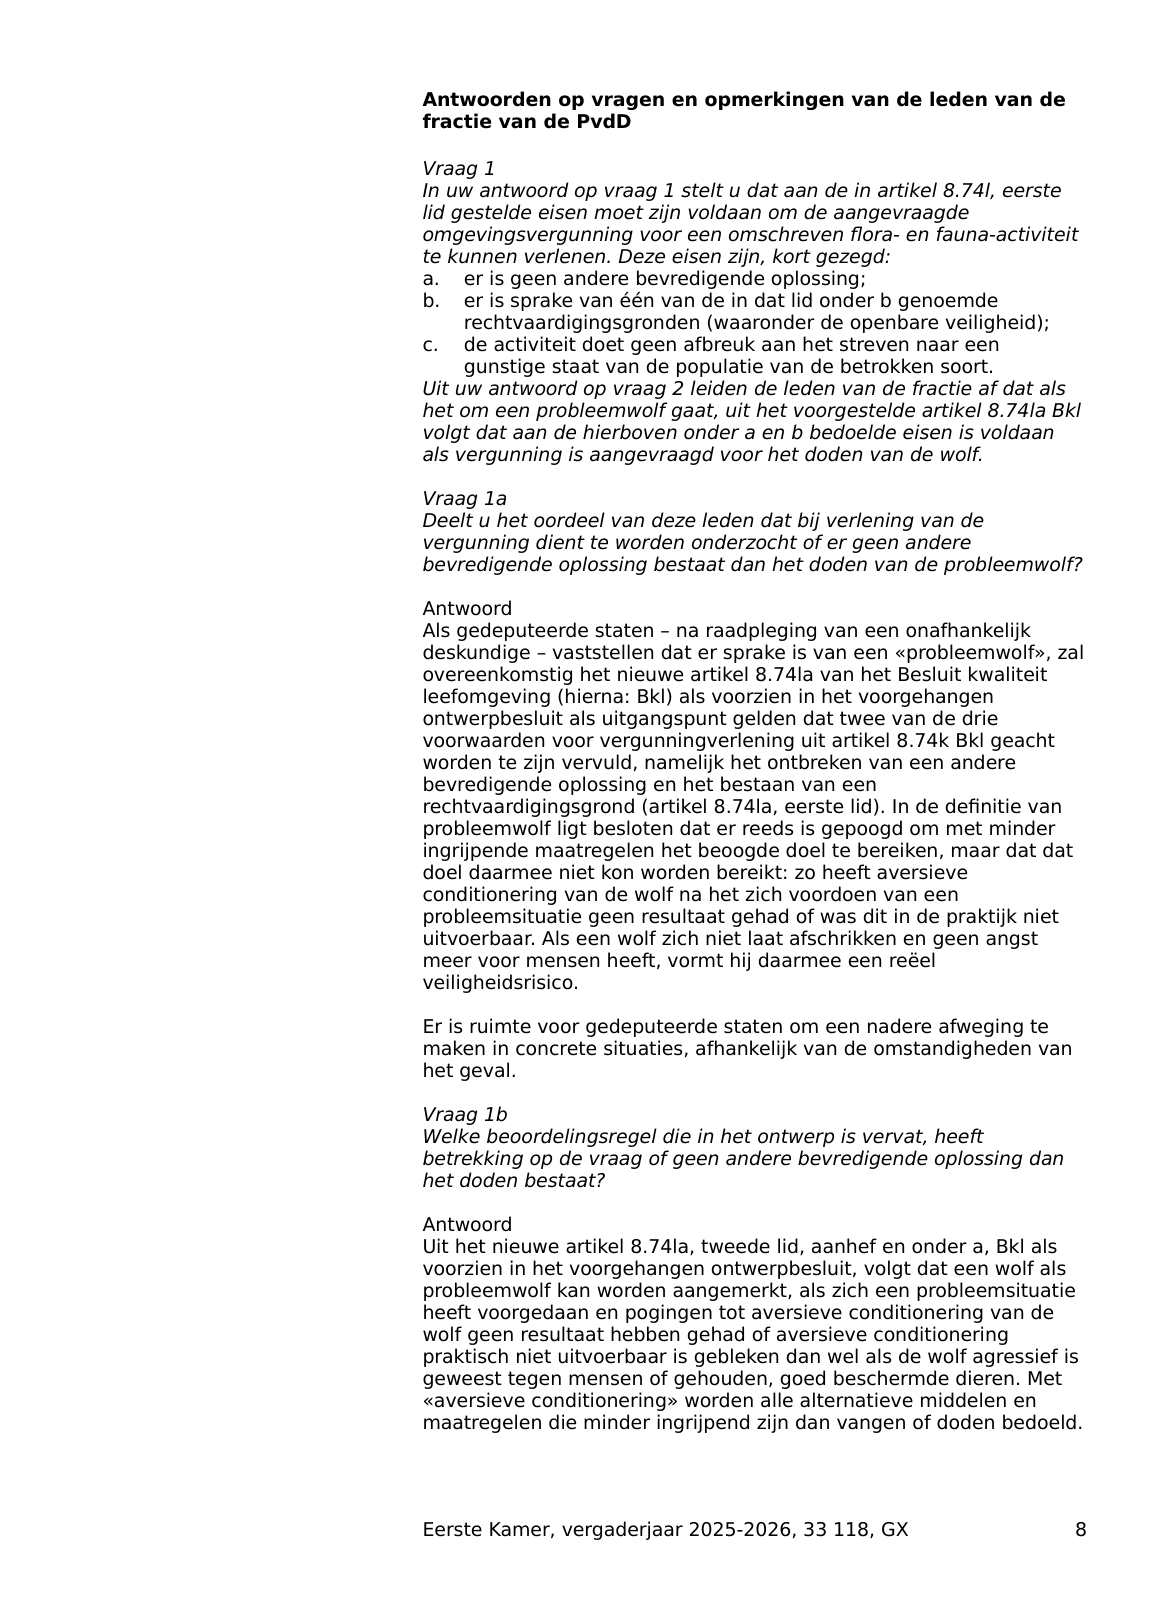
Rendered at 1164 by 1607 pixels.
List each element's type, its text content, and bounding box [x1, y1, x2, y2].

text Deelt u het oordeel van deze leden dat bij verlening van de vergunning dient te worden onderzocht of er geen andere bevredigende oplossing bestaat dan het doden van de probleemwolf? [422, 510, 1087, 576]
text c. de activiteit doet geen afbreuk aan het streven naar een gunstige staat van de populatie van de betrokken soort. [422, 334, 1087, 378]
text Vraag 1 [422, 158, 1087, 180]
text Er is ruimte voor gedeputeerde staten om een nadere afweging te maken in concrete situaties, afhankelijk van de omstandigheden van het geval. [422, 1016, 1087, 1082]
text Vraag 1b [422, 1104, 1087, 1126]
text Uit het nieuwe artikel 8.74la, tweede lid, aanhef en onder a, Bkl als voorzien in het voorgehangen ontwerpbesluit, volgt dat een wolf als probleemwolf kan worden aangemerkt, als zich een probleemsituatie heeft voorgedaan en pogingen tot aversieve conditionering van de wolf geen resultaat hebben gehad of aversieve conditionering praktisch niet uitvoerbaar is gebleken dan wel als de wolf agressief is geweest tegen mensen of gehouden, goed beschermde dieren. Met «aversieve conditionering» worden alle alternatieve middelen en maatregelen die minder ingrijpend zijn dan vangen of doden bedoeld. [422, 1236, 1087, 1434]
text a. er is geen andere bevredigende oplossing; [422, 268, 1087, 290]
text Uit uw antwoord op vraag 2 leiden de leden van de fractie af dat als het om een probleemwolf gaat, uit het voorgestelde artikel 8.74la Bkl volgt dat aan de hierboven onder a en b bedoelde eisen is voldaan als vergunning is aangevraagd voor het doden van de wolf. [422, 378, 1087, 466]
text Vraag 1a [422, 488, 1087, 510]
subtitle Antwoorden op vragen en opmerkingen van de leden van de fractie van de PvdD [422, 89, 1087, 133]
text Welke beoordelingsregel die in het ontwerp is vervat, heeft betrekking op de vraag of geen andere bevredigende oplossing dan het doden bestaat? [422, 1126, 1087, 1192]
text In uw antwoord op vraag 1 stelt u dat aan de in artikel 8.74l, eerste lid gestelde eisen moet zijn voldaan om de aangevraagde omgevingsvergunning voor een omschreven flora- en fauna-activiteit te kunnen verlenen. Deze eisen zijn, kort gezegd: [422, 180, 1087, 268]
text b. er is sprake van één van de in dat lid onder b genoemde rechtvaardigingsgronden (waaronder de openbare veiligheid); [422, 290, 1087, 334]
text Als gedeputeerde staten – na raadpleging van een onafhankelijk deskundige – vaststellen dat er sprake is van een «probleemwolf», zal overeenkomstig het nieuwe artikel 8.74la van het Besluit kwaliteit leefomgeving (hierna: Bkl) als voorzien in het voorgehangen ontwerpbesluit als uitgangspunt gelden dat twee van de drie voorwaarden voor vergunningverlening uit artikel 8.74k Bkl geacht worden te zijn vervuld, namelijk het ontbreken van een andere bevredigende oplossing en het bestaan van een rechtvaardigingsgrond (artikel 8.74la, eerste lid). In de definitie van probleemwolf ligt besloten dat er reeds is gepoogd om met minder ingrijpende maatregelen het beoogde doel te bereiken, maar dat dat doel daarmee niet kon worden bereikt: zo heeft aversieve conditionering van de wolf na het zich voordoen van een probleemsituatie geen resultaat gehad of was dit in de praktijk niet uitvoerbaar. Als een wolf zich niet laat afschrikken en geen angst meer voor mensen heeft, vormt hij daarmee een reëel veiligheidsrisico. [422, 620, 1087, 994]
text Antwoord [422, 598, 1087, 620]
text Antwoord [422, 1214, 1087, 1236]
